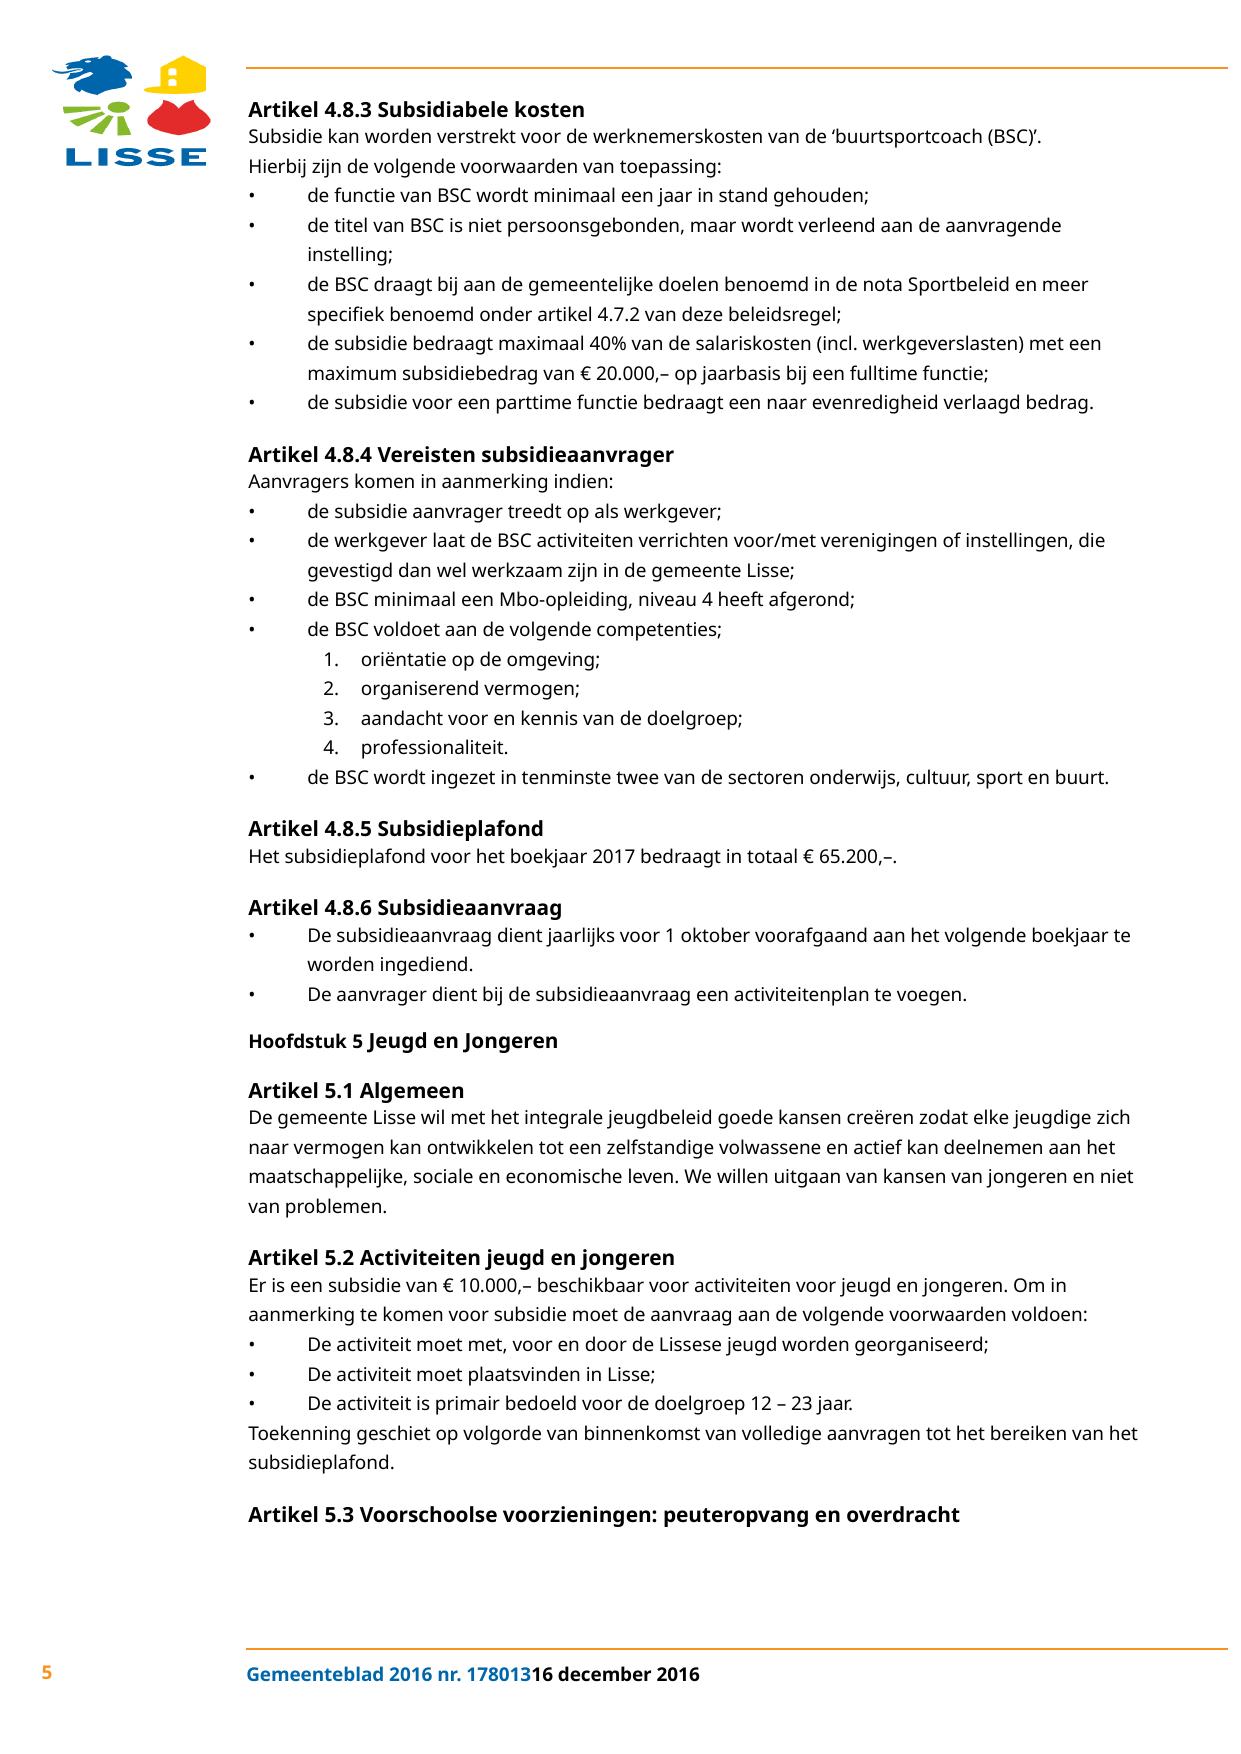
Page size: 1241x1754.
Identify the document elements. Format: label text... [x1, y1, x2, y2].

list de subsidie voor een parttime functie bedraagt een naar evenredigheid verlaagd bedrag. [248, 389, 1152, 415]
list professionaliteit. [323, 734, 1152, 760]
text Artikel 4.8.6 Subsidieaanvraag [248, 893, 1152, 922]
text Het subsidieplafond voor het boekjaar 2017 bedraagt in totaal € 65.200,–. [248, 843, 1152, 869]
text Aanvragers komen in aanmerking indien: [248, 468, 1152, 494]
text Artikel 4.8.5 Subsidieplafond [248, 814, 1152, 843]
text Er is een subsidie van € 10.000,– beschikbaar voor activiteiten voor jeugd en jongeren. Om in aanmerking te komen voor subsidie moet de aanvraag aan de volgende voorwaarden voldoen: [248, 1272, 1152, 1327]
list oriëntatie op de omgeving; [323, 646, 1152, 672]
list De subsidieaanvraag dient jaarlijks voor 1 oktober voorafgaand aan het volgende boekjaar te worden ingediend. [248, 922, 1152, 977]
text De gemeente Lisse wil met het integrale jeugdbeleid goede kansen creëren zodat elke jeugdige zich naar vermogen kan ontwikkelen tot een zelfstandige volwassene en actief kan deelnemen aan het maatschappelijke, sociale en economische leven. We willen uitgaan van kansen van jongeren en niet van problemen. [248, 1104, 1152, 1219]
list De activiteit moet met, voor en door de Lissese jeugd worden georganiseerd; [248, 1331, 1152, 1357]
list De aanvrager dient bij de subsidieaanvraag een activiteitenplan te voegen. [248, 981, 1152, 1007]
picture [41, 47, 231, 172]
text Subsidie kan worden verstrekt voor de werknemerskosten van de ‘buurtsportcoach (BSC)’. [248, 123, 1152, 149]
list de subsidie bedraagt maximaal 40% van de salariskosten (incl. werkgeverslasten) met een maximum subsidiebedrag van € 20.000,– op jaarbasis bij een fulltime functie; [248, 330, 1152, 386]
list de BSC draagt bij aan de gemeentelijke doelen benoemd in de nota Sportbeleid en meer specifiek benoemd onder artikel 4.7.2 van deze beleidsregel; [248, 271, 1152, 326]
list de subsidie aanvrager treedt op als werkgever; [248, 498, 1152, 524]
list aandacht voor en kennis van de doelgroep; [323, 705, 1152, 731]
text Artikel 4.8.3 Subsidiabele kosten [248, 95, 1152, 123]
list de BSC minimaal een Mbo-opleiding, niveau 4 heeft afgerond; [248, 587, 1152, 612]
text Toekenning geschiet op volgorde van binnenkomst van volledige aanvragen tot het bereiken van het subsidieplafond. [248, 1420, 1152, 1475]
list de functie van BSC wordt minimaal een jaar in stand gehouden; [248, 182, 1152, 208]
text Artikel 5.1 Algemeen [248, 1076, 1152, 1104]
list de werkgever laat de BSC activiteiten verrichten voor/met verenigingen of instellingen, die gevestigd dan wel werkzaam zijn in de gemeente Lisse; [248, 527, 1152, 583]
text Hierbij zijn de volgende voorwaarden van toepassing: [248, 153, 1152, 178]
list de titel van BSC is niet persoonsgebonden, maar wordt verleend aan de aanvragende instelling; [248, 212, 1152, 267]
list organiserend vermogen; [323, 675, 1152, 701]
text Artikel 5.2 Activiteiten jeugd en jongeren [248, 1243, 1152, 1272]
list De activiteit is primair bedoeld voor de doelgroep 12 – 23 jaar. [248, 1390, 1152, 1416]
text Artikel 5.3 Voorschoolse voorzieningen: peuteropvang en overdracht [248, 1500, 1152, 1528]
list de BSC voldoet aan de volgende competenties; [248, 616, 1152, 642]
text Hoofdstuk 5 Jeugd en Jongeren [248, 1027, 1152, 1055]
text Artikel 4.8.4 Vereisten subsidieaanvrager [248, 440, 1152, 468]
list De activiteit moet plaatsvinden in Lisse; [248, 1361, 1152, 1386]
list de BSC wordt ingezet in tenminste twee van de sectoren onderwijs, cultuur, sport en buurt. [248, 764, 1152, 790]
